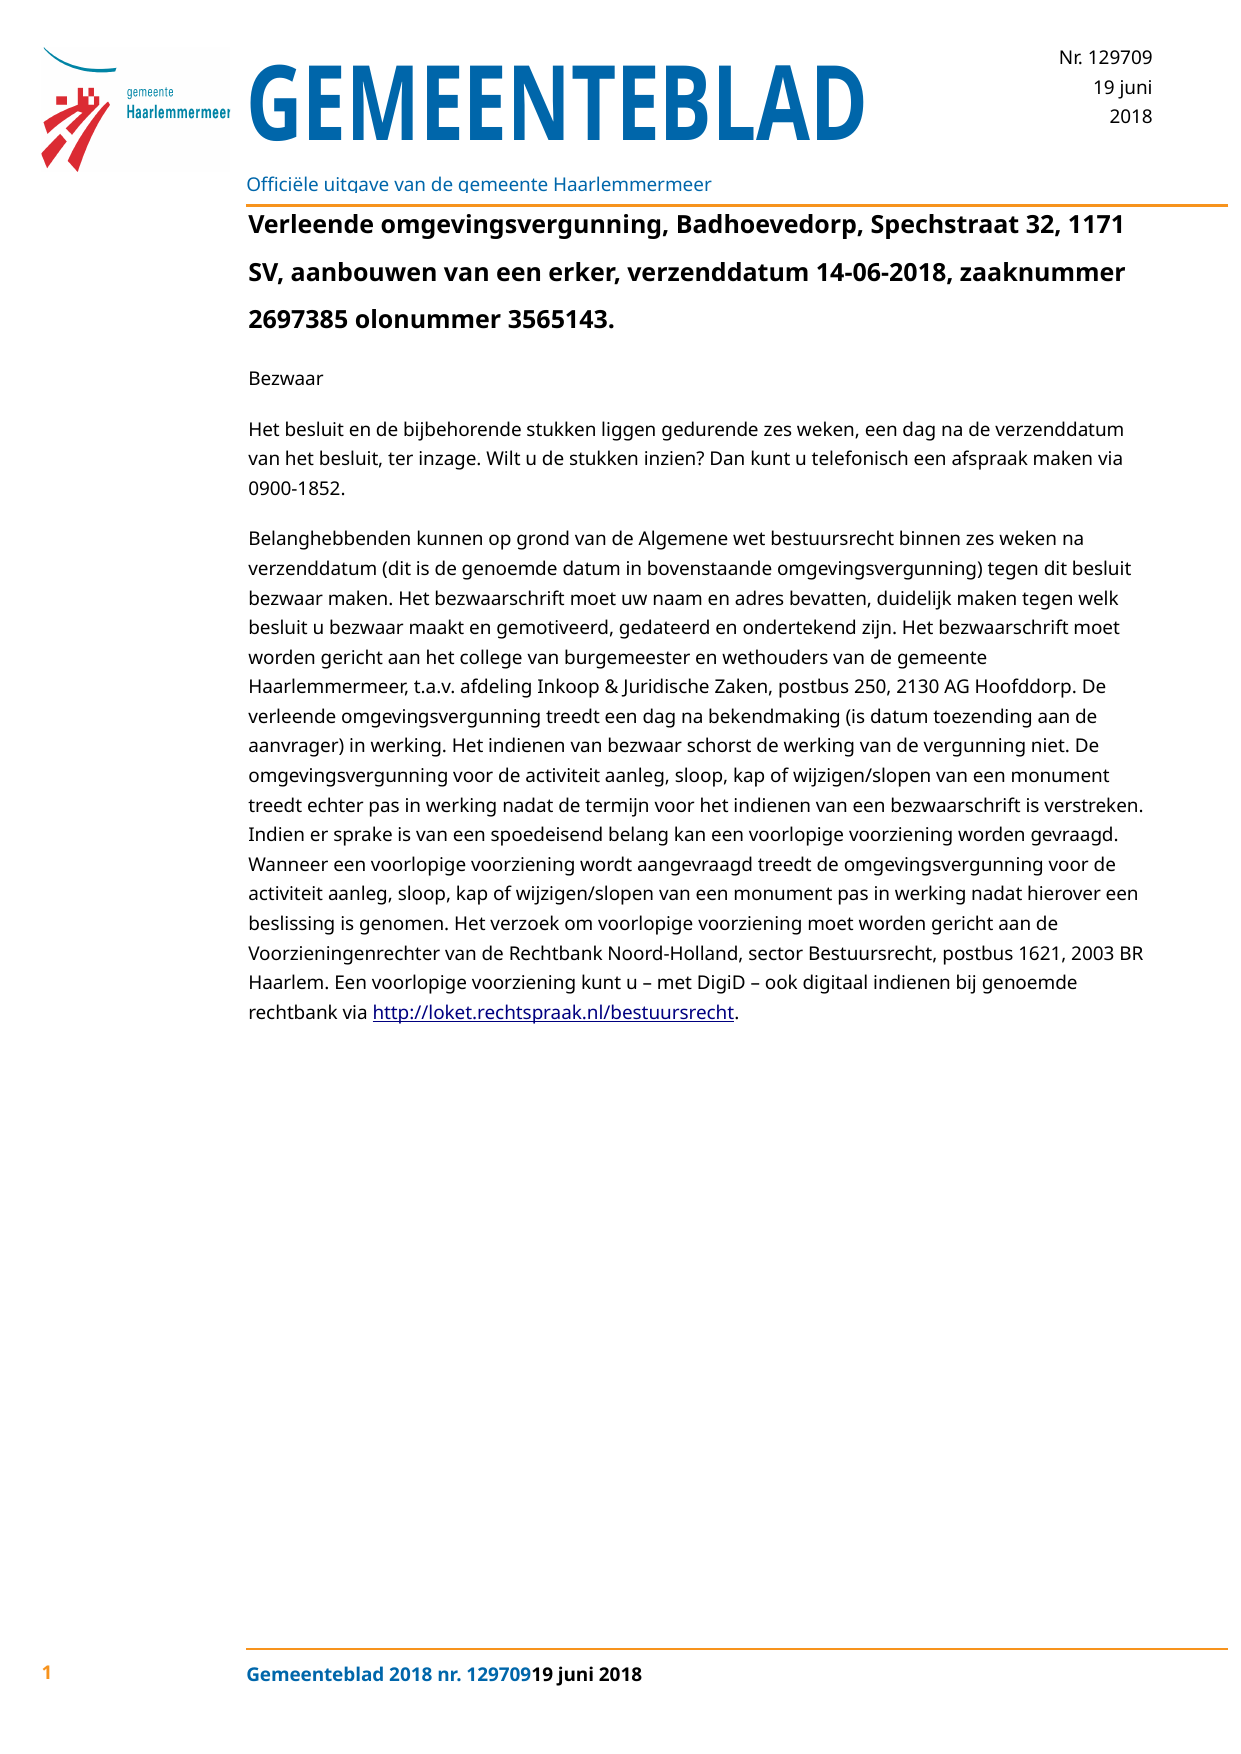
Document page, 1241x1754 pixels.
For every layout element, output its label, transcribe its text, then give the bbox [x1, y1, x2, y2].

picture [41, 47, 231, 172]
text Bezwaar [248, 366, 1152, 391]
text Het besluit en de bijbehorende stukken liggen gedurende zes weken, een dag na de verzenddatum van het besluit, ter inzage. Wilt u de stukken inzien? Dan kunt u telefonisch een afspraak maken via 0900-1852. [248, 416, 1152, 501]
text Verleende omgevingsvergunning, Badhoevedorp, Spechstraat 32, 1171 SV, aanbouwen van een erker, verzenddatum 14-06-2018, zaaknummer 2697385 olonummer 3565143. [248, 207, 1152, 336]
text Belanghebbenden kunnen op grond van de Algemene wet bestuursrecht binnen zes weken na verzenddatum (dit is de genoemde datum in bovenstaande omgevingsvergunning) tegen dit besluit bezwaar maken. Het bezwaarschrift moet uw naam en adres bevatten, duidelijk maken tegen welk besluit u bezwaar maakt en gemotiveerd, gedateerd en ondertekend zijn. Het bezwaarschrift moet worden gericht aan het college van burgemeester en wethouders van de gemeente Haarlemmermeer, t.a.v. afdeling Inkoop & Juridische Zaken, postbus 250, 2130 AG Hoofddorp. De verleende omgevingsvergunning treedt een dag na bekendmaking (is datum toezending aan de aanvrager) in werking. Het indienen van bezwaar schorst de werking van de vergunning niet. De omgevingsvergunning voor de activiteit aanleg, sloop, kap of wijzigen/slopen van een monument treedt echter pas in werking nadat de termijn voor het indienen van een bezwaarschrift is verstreken. Indien er sprake is van een spoedeisend belang kan een voorlopige voorziening worden gevraagd. Wanneer een voorlopige voorziening wordt aangevraagd treedt de omgevingsvergunning voor de activiteit aanleg, sloop, kap of wijzigen/slopen van een monument pas in werking nadat hierover een beslissing is genomen. Het verzoek om voorlopige voorziening moet worden gericht aan de Voorzieningenrechter van de Rechtbank Noord-Holland, sector Bestuursrecht, postbus 1621, 2003 BR Haarlem. Een voorlopige voorziening kunt u – met DigiD – ook digitaal indienen bij genoemde rechtbank via http://loket.rechtspraak.nl/bestuursrecht. [248, 526, 1152, 1024]
